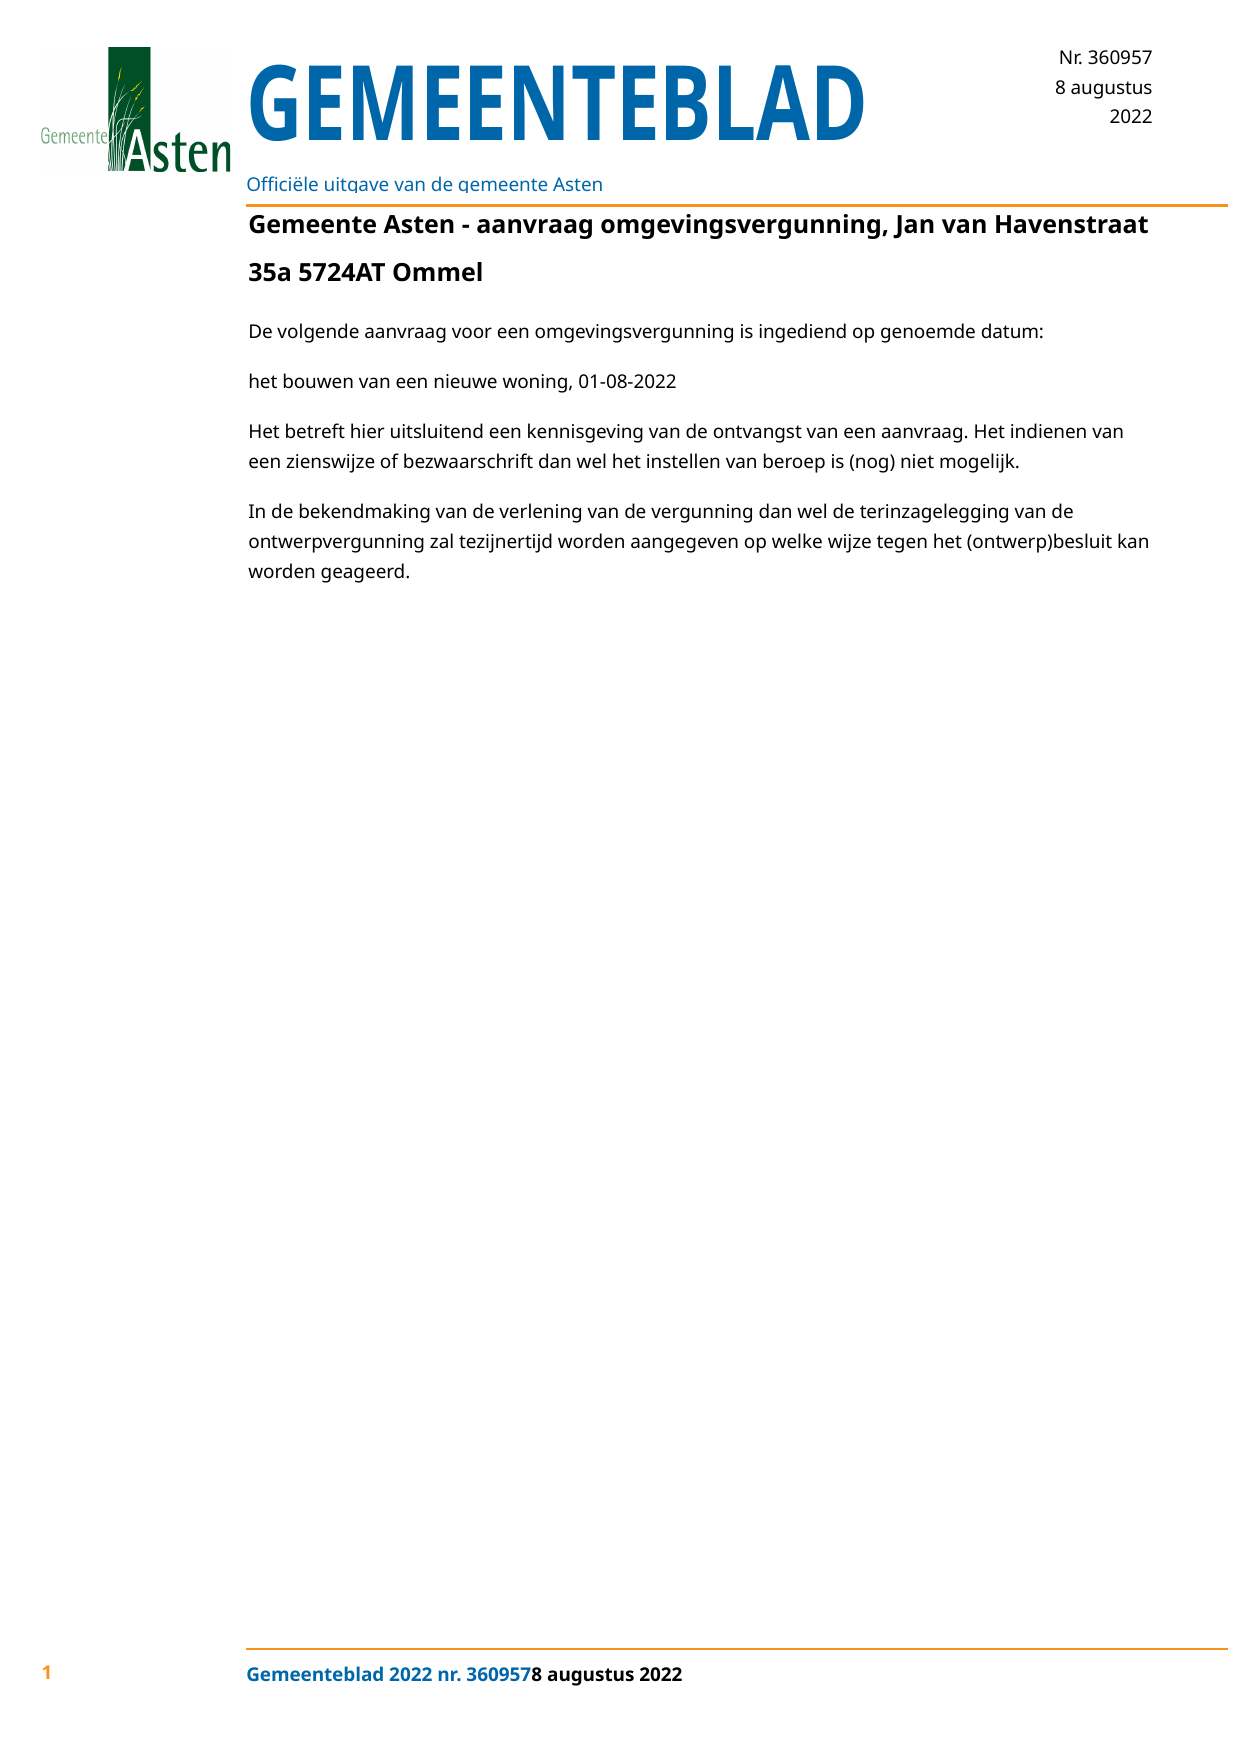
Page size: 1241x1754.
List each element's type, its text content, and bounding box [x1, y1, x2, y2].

text het bouwen van een nieuwe woning, 01-08-2022 [248, 368, 1152, 394]
text Het betreft hier uitsluitend een kennisgeving van de ontvangst van een aanvraag. Het indienen van een zienswijze of bezwaarschrift dan wel het instellen van beroep is (nog) niet mogelijk. [248, 419, 1152, 474]
picture [41, 47, 231, 172]
text In de bekendmaking van de verlening van de vergunning dan wel de terinzagelegging van de ontwerpvergunning zal tezijnertijd worden aangegeven op welke wijze tegen het (ontwerp)besluit kan worden geageerd. [248, 499, 1152, 584]
text Gemeente Asten - aanvraag omgevingsvergunning, Jan van Havenstraat 35a 5724AT Ommel [248, 207, 1152, 288]
text De volgende aanvraag voor een omgevingsvergunning is ingediend op genoemde datum: [248, 318, 1152, 344]
